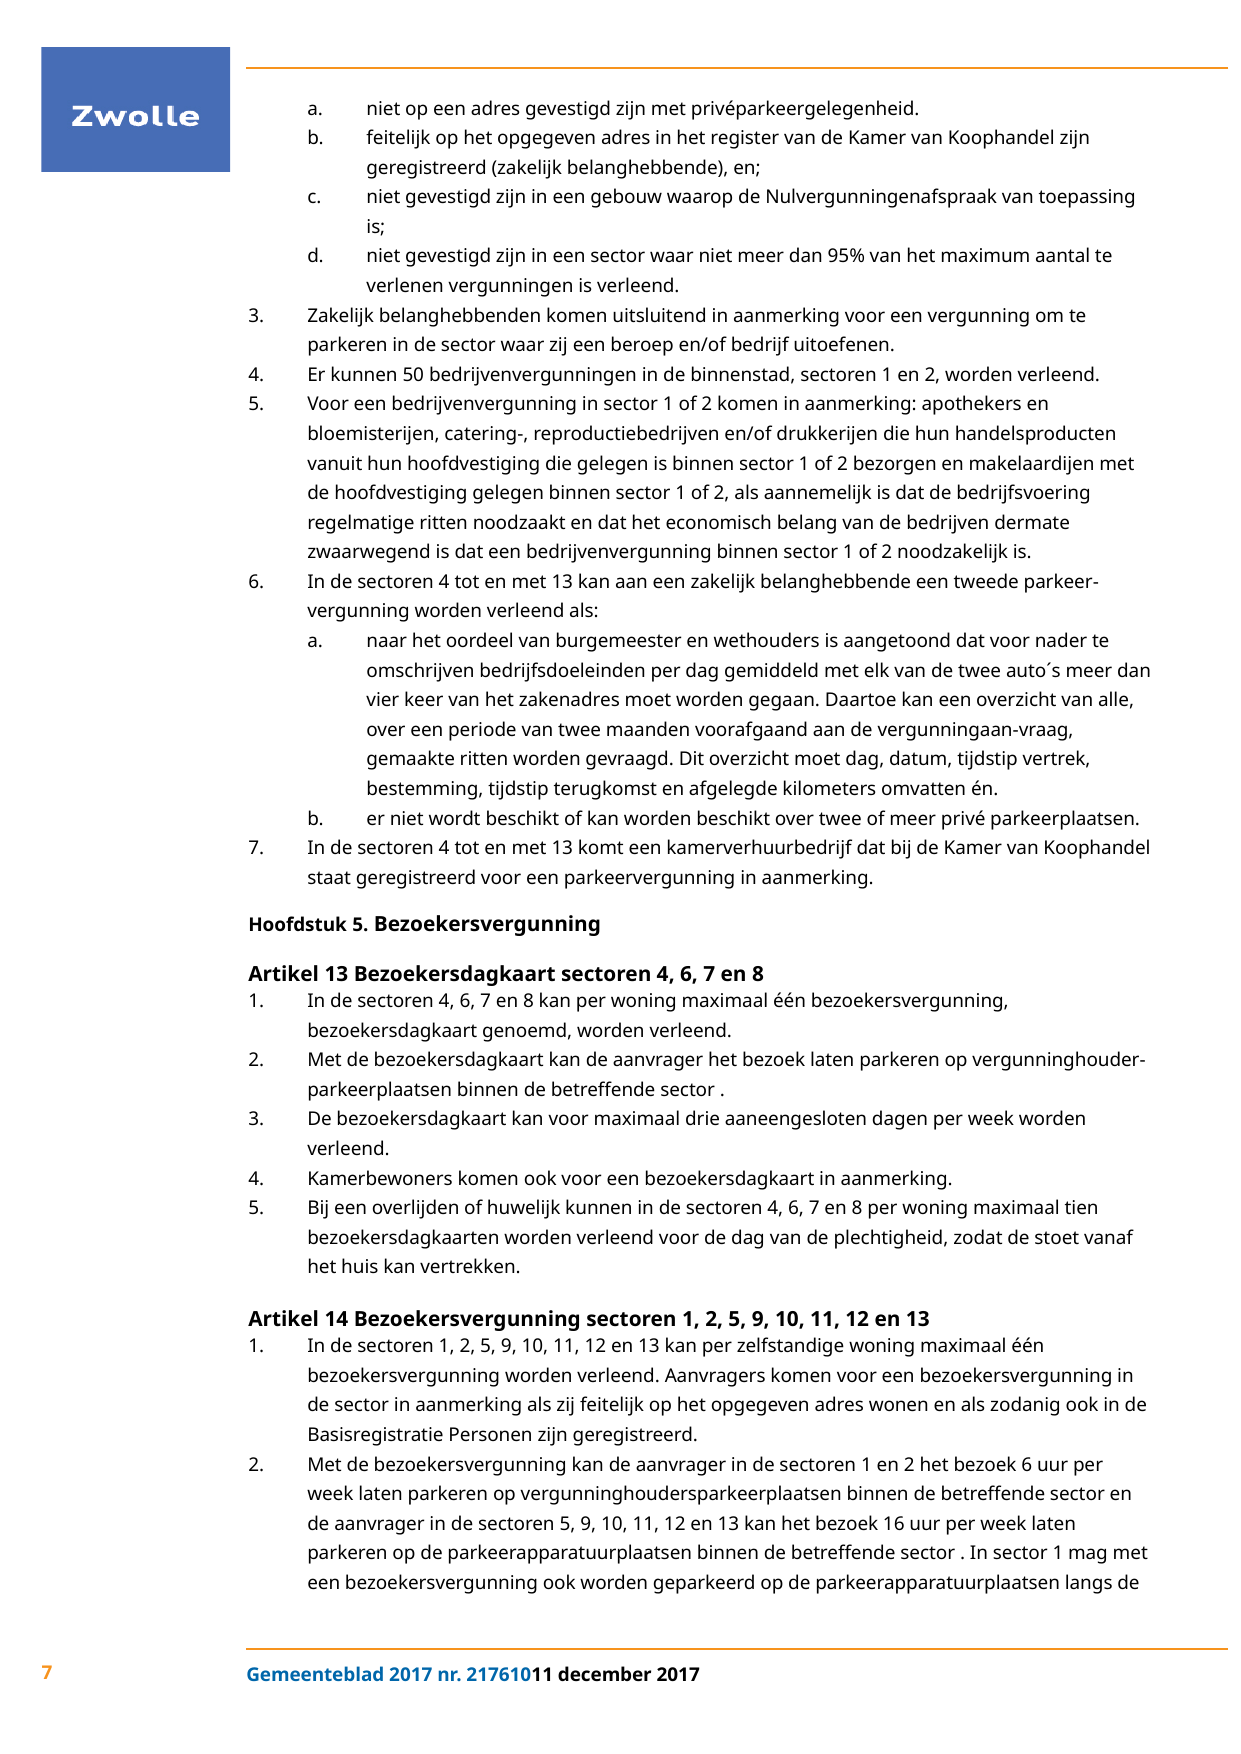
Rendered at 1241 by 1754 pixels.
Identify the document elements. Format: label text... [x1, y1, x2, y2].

text Hoofdstuk 5. Bezoekersvergunning [248, 909, 1152, 938]
list Voor een bedrijvenvergunning in sector 1 of 2 komen in aanmerking: apothekers en bloemisterijen, catering-, reproductiebedrijven en/of drukkerijen die hun handelsproducten vanuit hun hoofdvestiging die gelegen is binnen sector 1 of 2 bezorgen en makelaardijen met de hoofdvestiging gelegen binnen sector 1 of 2, als aannemelijk is dat de bedrijfsvoering regelmatige ritten noodzaakt en dat het economisch belang van de bedrijven dermate zwaarwegend is dat een bedrijvenvergunning binnen sector 1 of 2 noodzakelijk is. [248, 391, 1152, 564]
list Met de bezoekersvergunning kan de aanvrager in de sectoren 1 en 2 het bezoek 6 uur per week laten parkeren op vergunninghoudersparkeerplaatsen binnen de betreffende sector en de aanvrager in de sectoren 5, 9, 10, 11, 12 en 13 kan het bezoek 16 uur per week laten parkeren op de parkeerapparatuurplaatsen binnen de betreffende sector . In sector 1 mag met een bezoekersvergunning ook worden geparkeerd op de parkeerapparatuurplaatsen langs de [248, 1451, 1152, 1595]
list er niet wordt beschikt of kan worden beschikt over twee of meer privé parkeerplaatsen. [307, 805, 1152, 831]
list niet gevestigd zijn in een gebouw waarop de Nulvergunningenafspraak van toepassing is; [307, 183, 1152, 239]
list In de sectoren 4 tot en met 13 kan aan een zakelijk belanghebbende een tweede parkeer-vergunning worden verleend als: [248, 568, 1152, 623]
text Artikel 13 Bezoekersdagkaart sectoren 4, 6, 7 en 8 [248, 959, 1152, 987]
list Met de bezoekersdagkaart kan de aanvrager het bezoek laten parkeren op vergunninghouder-parkeerplaatsen binnen de betreffende sector . [248, 1046, 1152, 1102]
list Er kunnen 50 bedrijvenvergunningen in de binnenstad, sectoren 1 en 2, worden verleend. [248, 361, 1152, 387]
picture [41, 47, 231, 172]
list Kamerbewoners komen ook voor een bezoekersdagkaart in aanmerking. [248, 1165, 1152, 1191]
list In de sectoren 1, 2, 5, 9, 10, 11, 12 en 13 kan per zelfstandige woning maximaal één bezoekersvergunning worden verleend. Aanvragers komen voor een bezoekersvergunning in de sector in aanmerking als zij feitelijk op het opgegeven adres wonen en als zodanig ook in de Basisregistratie Personen zijn geregistreerd. [248, 1332, 1152, 1447]
list niet op een adres gevestigd zijn met privéparkeergelegenheid. [307, 95, 1152, 121]
list Bij een overlijden of huwelijk kunnen in de sectoren 4, 6, 7 en 8 per woning maximaal tien bezoekersdagkaarten worden verleend voor de dag van de plechtigheid, zodat de stoet vanaf het huis kan vertrekken. [248, 1194, 1152, 1279]
list In de sectoren 4, 6, 7 en 8 kan per woning maximaal één bezoekersvergunning, bezoekersdagkaart genoemd, worden verleend. [248, 987, 1152, 1043]
list niet gevestigd zijn in een sector waar niet meer dan 95% van het maximum aantal te verlenen vergunningen is verleend. [307, 243, 1152, 298]
list In de sectoren 4 tot en met 13 komt een kamerverhuurbedrijf dat bij de Kamer van Koophandel staat geregistreerd voor een parkeervergunning in aanmerking. [248, 834, 1152, 890]
list De bezoekersdagkaart kan voor maximaal drie aaneengesloten dagen per week worden verleend. [248, 1106, 1152, 1161]
list feitelijk op het opgegeven adres in het register van de Kamer van Koophandel zijn geregistreerd (zakelijk belanghebbende), en; [307, 124, 1152, 180]
list naar het oordeel van burgemeester en wethouders is aangetoond dat voor nader te omschrijven bedrijfsdoeleinden per dag gemiddeld met elk van de twee auto´s meer dan vier keer van het zakenadres moet worden gegaan. Daartoe kan een overzicht van alle, over een periode van twee maanden voorafgaand aan de vergunningaan-vraag, gemaakte ritten worden gevraagd. Dit overzicht moet dag, datum, tijdstip vertrek, bestemming, tijdstip terugkomst en afgelegde kilometers omvatten én. [307, 627, 1152, 801]
text Artikel 14 Bezoekersvergunning sectoren 1, 2, 5, 9, 10, 11, 12 en 13 [248, 1304, 1152, 1332]
list Zakelijk belanghebbenden komen uitsluitend in aanmerking voor een vergunning om te parkeren in de sector waar zij een beroep en/of bedrijf uitoefenen. [248, 302, 1152, 357]
